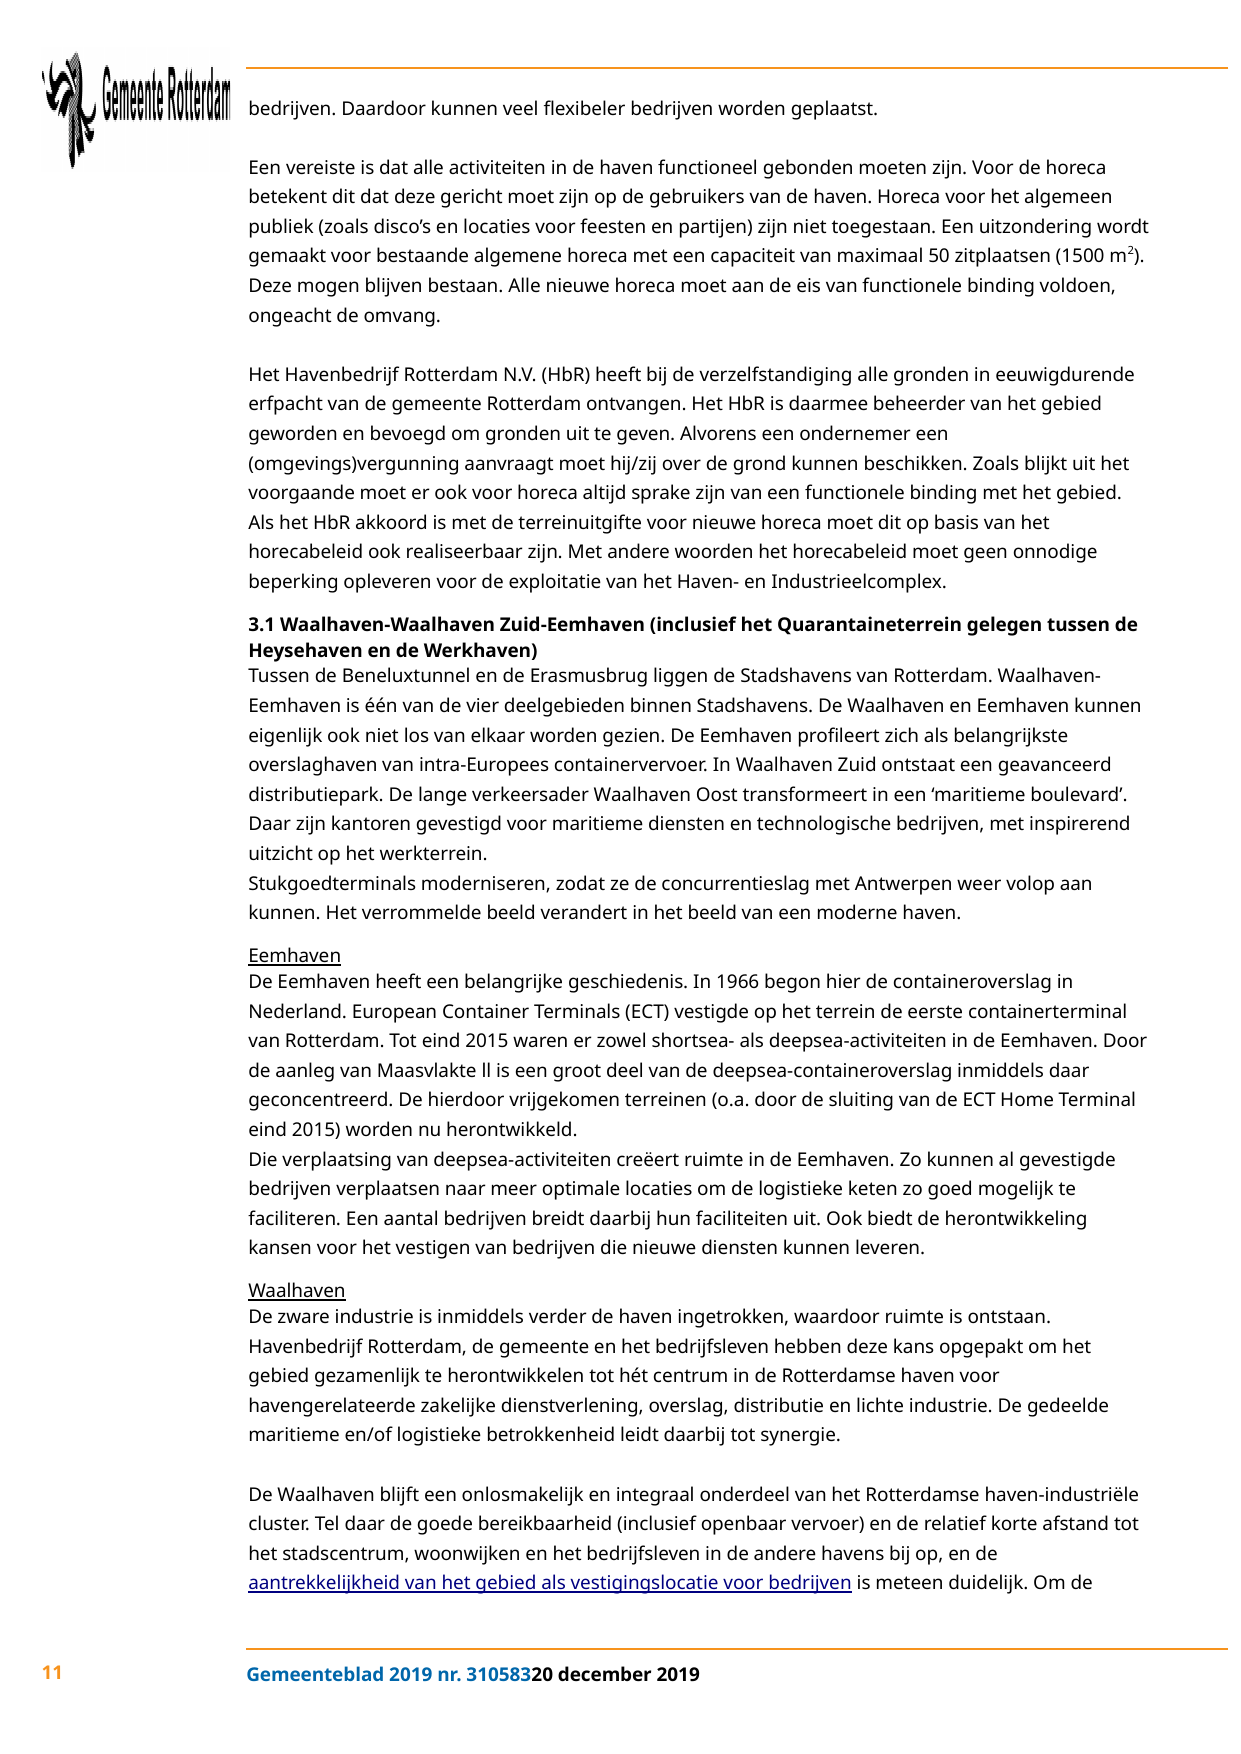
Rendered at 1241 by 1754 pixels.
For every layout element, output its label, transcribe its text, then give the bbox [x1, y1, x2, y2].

text De zware industrie is inmiddels verder de haven ingetrokken, waardoor ruimte is ontstaan. Havenbedrijf Rotterdam, de gemeente en het bedrijfsleven hebben deze kans opgepakt om het gebied gezamenlijk te herontwikkelen tot hét centrum in de Rotterdamse haven voor havengerelateerde zakelijke dienstverlening, overslag, distributie en lichte industrie. De gedeelde maritieme en/of logistieke betrokkenheid leidt daarbij tot synergie. [248, 1303, 1152, 1447]
picture [41, 47, 231, 172]
text Die verplaatsing van deepsea-activiteiten creëert ruimte in de Eemhaven. Zo kunnen al gevestigde bedrijven verplaatsen naar meer optimale locaties om de logistieke keten zo goed mogelijk te faciliteren. Een aantal bedrijven breidt daarbij hun faciliteiten uit. Ook biedt de herontwikkeling kansen voor het vestigen van bedrijven die nieuwe diensten kunnen leveren. [248, 1146, 1152, 1260]
text Stukgoedterminals moderniseren, zodat ze de concurrentieslag met Antwerpen weer volop aan kunnen. Het verrommelde beeld verandert in het beeld van een moderne haven. [248, 870, 1152, 925]
text 3.1 Waalhaven-Waalhaven Zuid-Eemhaven (inclusief het Quarantaineterrein gelegen tussen de Heysehaven en de Werkhaven) [248, 611, 1152, 663]
text De Waalhaven blijft een onlosmakelijk en integraal onderdeel van het Rotterdamse haven-industriële cluster. Tel daar de goede bereikbaarheid (inclusief openbaar vervoer) en de relatief korte afstand tot het stadscentrum, woonwijken en het bedrijfsleven in de andere havens bij op, en de aantrekkelijkheid van het gebied als vestigingslocatie voor bedrijven is meteen duidelijk. Om de [248, 1481, 1152, 1595]
text bedrijven. Daardoor kunnen veel flexibeler bedrijven worden geplaatst. [248, 95, 1152, 121]
text Het Havenbedrijf Rotterdam N.V. (HbR) heeft bij de verzelfstandiging alle gronden in eeuwigdurende erfpacht van de gemeente Rotterdam ontvangen. Het HbR is daarmee beheerder van het gebied geworden en bevoegd om gronden uit te geven. Alvorens een ondernemer een (omgevings)vergunning aanvraagt moet hij/zij over de grond kunnen beschikken. Zoals blijkt uit het voorgaande moet er ook voor horeca altijd sprake zijn van een functionele binding met het gebied. Als het HbR akkoord is met de terreinuitgifte voor nieuwe horeca moet dit op basis van het horecabeleid ook realiseerbaar zijn. Met andere woorden het horecabeleid moet geen onnodige beperking opleveren voor de exploitatie van het Haven- en Industrieelcomplex. [248, 361, 1152, 594]
text Waalhaven [248, 1278, 1152, 1303]
text Een vereiste is dat alle activiteiten in de haven functioneel gebonden moeten zijn. Voor de horeca betekent dit dat deze gericht moet zijn op de gebruikers van de haven. Horeca voor het algemeen publiek (zoals disco’s en locaties voor feesten en partijen) zijn niet toegestaan. Een uitzondering wordt gemaakt voor bestaande algemene horeca met een capaciteit van maximaal 50 zitplaatsen (1500 m2). Deze mogen blijven bestaan. Alle nieuwe horeca moet aan de eis van functionele binding voldoen, ongeacht de omvang. [248, 154, 1152, 328]
text De Eemhaven heeft een belangrijke geschiedenis. In 1966 begon hier de containeroverslag in Nederland. European Container Terminals (ECT) vestigde op het terrein de eerste containerterminal van Rotterdam. Tot eind 2015 waren er zowel shortsea- als deepsea-activiteiten in de Eemhaven. Door de aanleg van Maasvlakte ll is een groot deel van de deepsea-containeroverslag inmiddels daar geconcentreerd. De hierdoor vrijgekomen terreinen (o.a. door de sluiting van de ECT Home Terminal eind 2015) worden nu herontwikkeld. [248, 968, 1152, 1142]
text Eemhaven [248, 942, 1152, 968]
text Tussen de Beneluxtunnel en de Erasmusbrug liggen de Stadshavens van Rotterdam. Waalhaven-Eemhaven is één van de vier deelgebieden binnen Stadshavens. De Waalhaven en Eemhaven kunnen eigenlijk ook niet los van elkaar worden gezien. De Eemhaven profileert zich als belangrijkste overslaghaven van intra-Europees containervervoer. In Waalhaven Zuid ontstaat een geavanceerd distributiepark. De lange verkeersader Waalhaven Oost transformeert in een ‘maritieme boulevard’. Daar zijn kantoren gevestigd voor maritieme diensten en technologische bedrijven, met inspirerend uitzicht op het werkterrein. [248, 663, 1152, 866]
